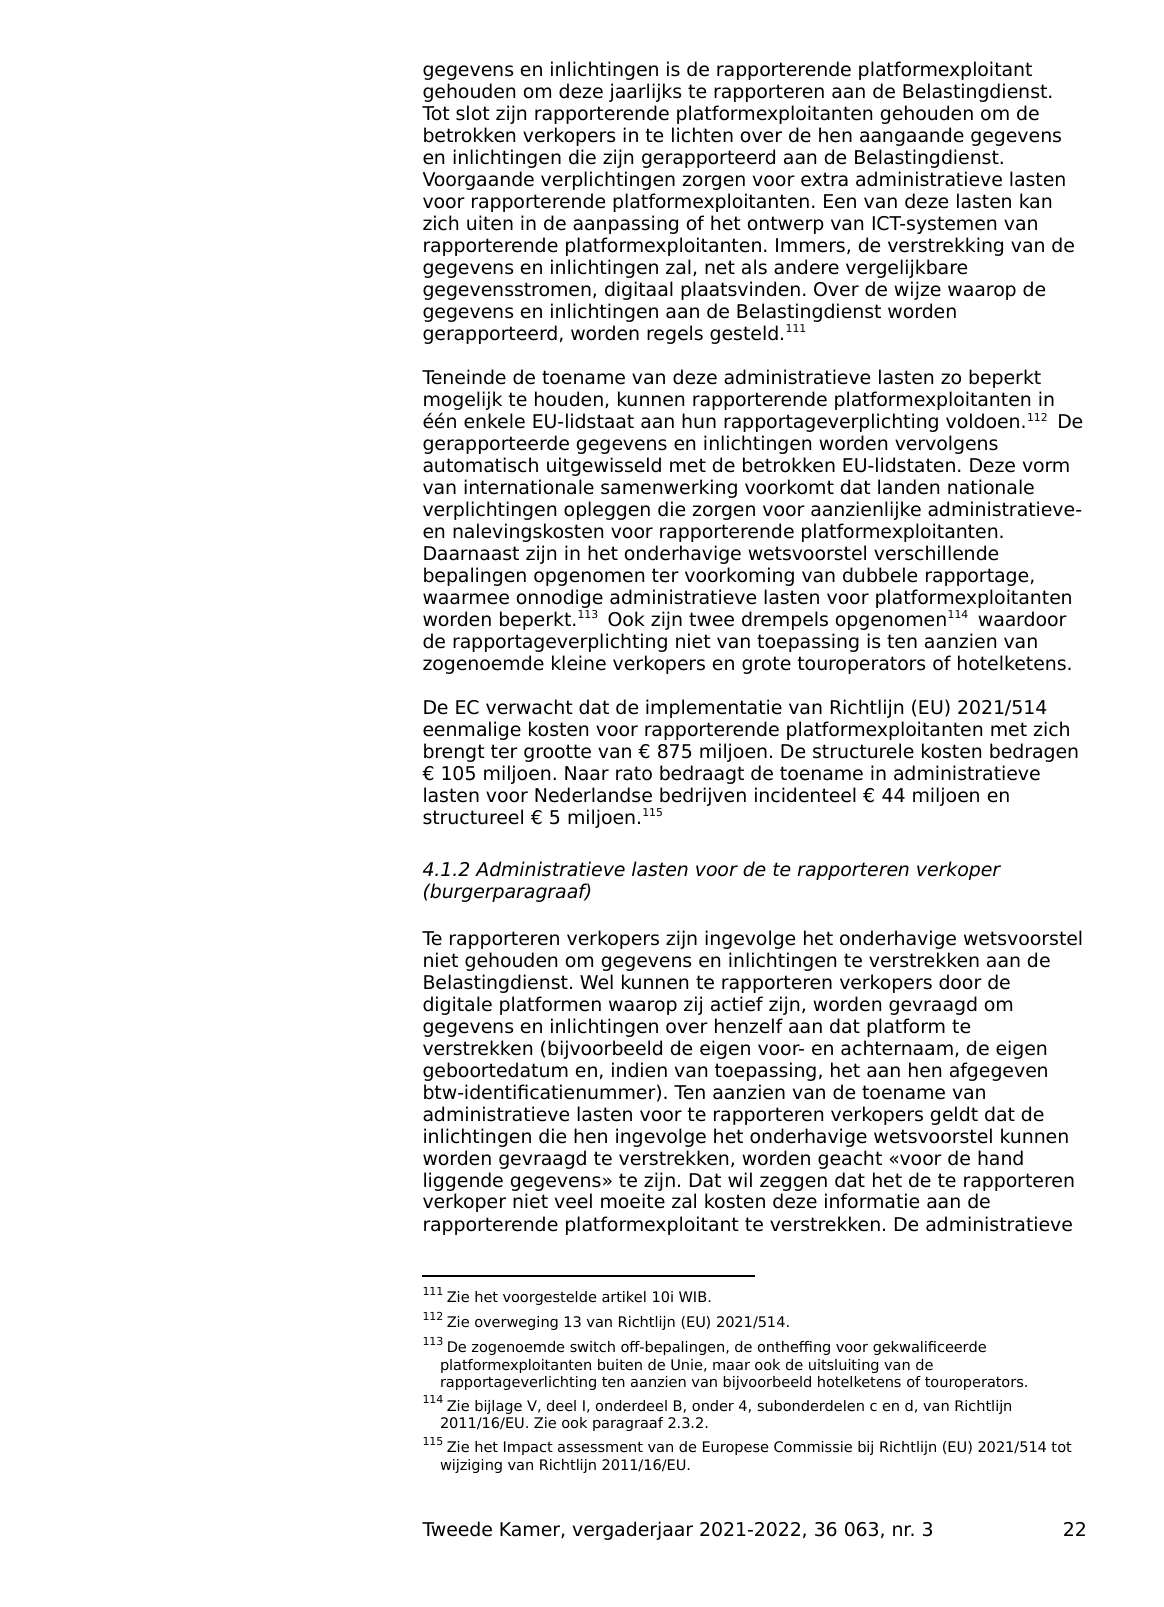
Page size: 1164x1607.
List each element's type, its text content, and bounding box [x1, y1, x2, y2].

text Zie het Impact assessment van de Europese Commissie bij Richtlijn (EU) 2021/514 tot wijziging van Richtlijn 2011/16/EU. [422, 1435, 1087, 1474]
text De EC verwacht dat de implementatie van Richtlijn (EU) 2021/514 eenmalige kosten voor rapporterende platformexploitanten met zich brengt ter grootte van € 875 miljoen. De structurele kosten bedragen € 105 miljoen. Naar rato bedraagt de toename in administratieve lasten voor Nederlandse bedrijven incidenteel € 44 miljoen en structureel € 5 miljoen. [422, 697, 1087, 829]
text De zogenoemde switch off-bepalingen, de ontheffing voor gekwalificeerde platformexploitanten buiten de Unie, maar ook de uitsluiting van de rapportageverlichting ten aanzien van bijvoorbeeld hotelketens of touroperators. [422, 1335, 1087, 1391]
text Teneinde de toename van deze administratieve lasten zo beperkt mogelijk te houden, kunnen rapporterende platformexploitanten in één enkele EU-lidstaat aan hun rapportageverplichting voldoen. De gerapporteerde gegevens en inlichtingen worden vervolgens automatisch uitgewisseld met de betrokken EU-lidstaten. Deze vorm van internationale samenwerking voorkomt dat landen nationale verplichtingen opleggen die zorgen voor aanzienlijke administratieve- en nalevingskosten voor rapporterende platformexploitanten. Daarnaast zijn in het onderhavige wetsvoorstel verschillende bepalingen opgenomen ter voorkoming van dubbele rapportage, waarmee onnodige administratieve lasten voor platformexploitanten worden beperkt. Ook zijn twee drempels opgenomen waardoor de rapportageverplichting niet van toepassing is ten aanzien van zogenoemde kleine verkopers en grote touroperators of hotelketens. [422, 367, 1087, 675]
text gegevens en inlichtingen is de rapporterende platformexploitant gehouden om deze jaarlijks te rapporteren aan de Belastingdienst. Tot slot zijn rapporterende platformexploitanten gehouden om de betrokken verkopers in te lichten over de hen aangaande gegevens en inlichtingen die zijn gerapporteerd aan de Belastingdienst. Voorgaande verplichtingen zorgen voor extra administratieve lasten voor rapporterende platformexploitanten. Een van deze lasten kan zich uiten in de aanpassing of het ontwerp van ICT-systemen van rapporterende platformexploitanten. Immers, de verstrekking van de gegevens en inlichtingen zal, net als andere vergelijkbare gegevensstromen, digitaal plaatsvinden. Over de wijze waarop de gegevens en inlichtingen aan de Belastingdienst worden gerapporteerd, worden regels gesteld. [422, 59, 1087, 345]
subtitle 4.1.2 Administratieve lasten voor de te rapporteren verkoper (burgerparagraaf) [422, 859, 1087, 903]
text Zie bijlage V, deel I, onderdeel B, onder 4, subonderdelen c en d, van Richtlijn 2011/16/EU. Zie ook paragraaf 2.3.2. [422, 1393, 1087, 1432]
text Zie het voorgestelde artikel 10i WIB. [422, 1285, 1087, 1307]
text Te rapporteren verkopers zijn ingevolge het onderhavige wetsvoorstel niet gehouden om gegevens en inlichtingen te verstrekken aan de Belastingdienst. Wel kunnen te rapporteren verkopers door de digitale platformen waarop zij actief zijn, worden gevraagd om gegevens en inlichtingen over henzelf aan dat platform te verstrekken (bijvoorbeeld de eigen voor- en achternaam, de eigen geboortedatum en, indien van toepassing, het aan hen afgegeven btw-identificatienummer). Ten aanzien van de toename van administratieve lasten voor te rapporteren verkopers geldt dat de inlichtingen die hen ingevolge het onderhavige wetsvoorstel kunnen worden gevraagd te verstrekken, worden geacht «voor de hand liggende gegevens» te zijn. Dat wil zeggen dat het de te rapporteren verkoper niet veel moeite zal kosten deze informatie aan de rapporterende platformexploitant te verstrekken. De administratieve [422, 928, 1087, 1235]
text Zie overweging 13 van Richtlijn (EU) 2021/514. [422, 1310, 1087, 1332]
